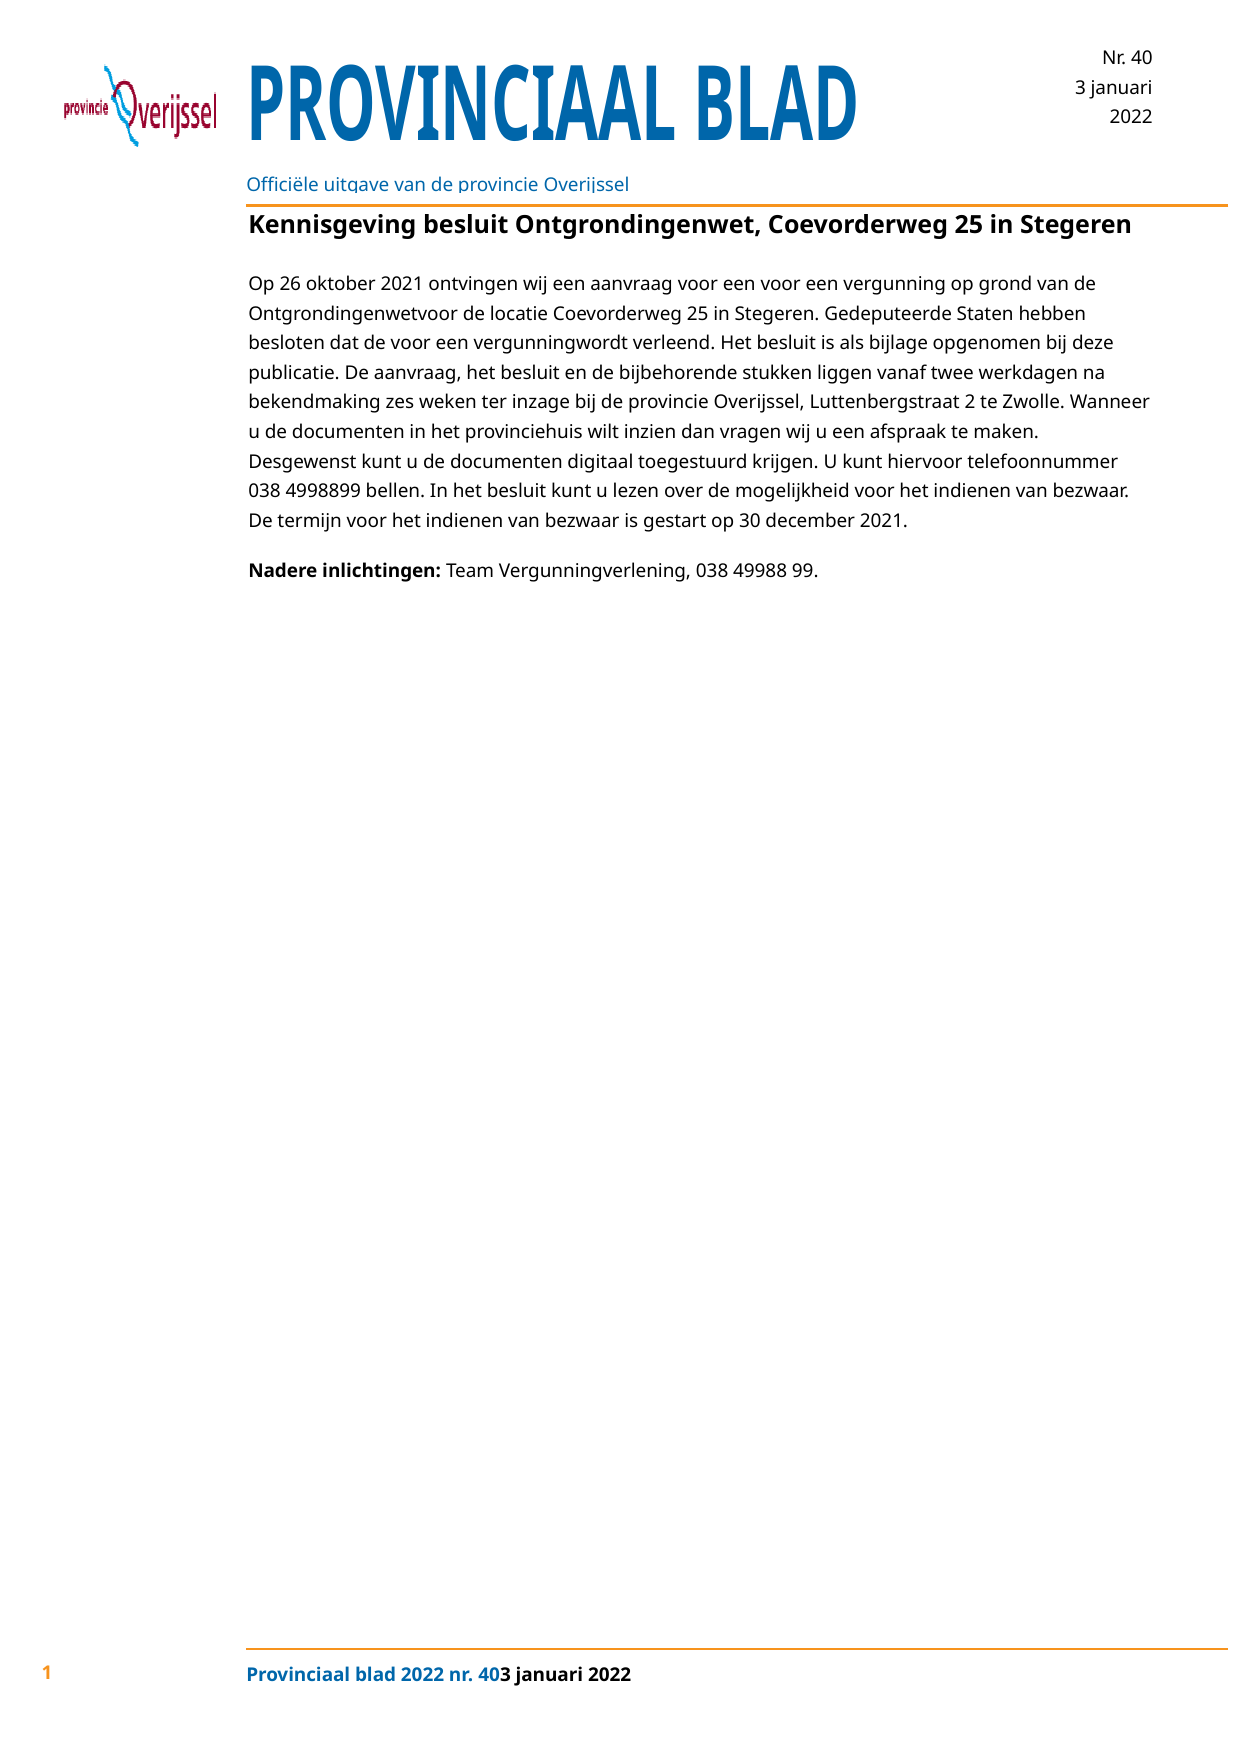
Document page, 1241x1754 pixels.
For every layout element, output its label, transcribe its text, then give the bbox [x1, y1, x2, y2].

picture [41, 47, 231, 172]
text Op 26 oktober 2021 ontvingen wij een aanvraag voor een voor een vergunning op grond van de Ontgrondingenwetvoor de locatie Coevorderweg 25 in Stegeren. Gedeputeerde Staten hebben besloten dat de voor een vergunningwordt verleend. Het besluit is als bijlage opgenomen bij deze publicatie. De aanvraag, het besluit en de bijbehorende stukken liggen vanaf twee werkdagen na bekendmaking zes weken ter inzage bij de provincie Overijssel, Luttenbergstraat 2 te Zwolle. Wanneer u de documenten in het provinciehuis wilt inzien dan vragen wij u een afspraak te maken. Desgewenst kunt u de documenten digitaal toegestuurd krijgen. U kunt hiervoor telefoonnummer 038 4998899 bellen. In het besluit kunt u lezen over de mogelijkheid voor het indienen van bezwaar. De termijn voor het indienen van bezwaar is gestart op 30 december 2021. [248, 270, 1152, 533]
text Nadere inlichtingen: Team Vergunningverlening, 038 49988 99. [248, 557, 1152, 583]
text Kennisgeving besluit Ontgrondingenwet, Coevorderweg 25 in Stegeren [248, 207, 1152, 241]
